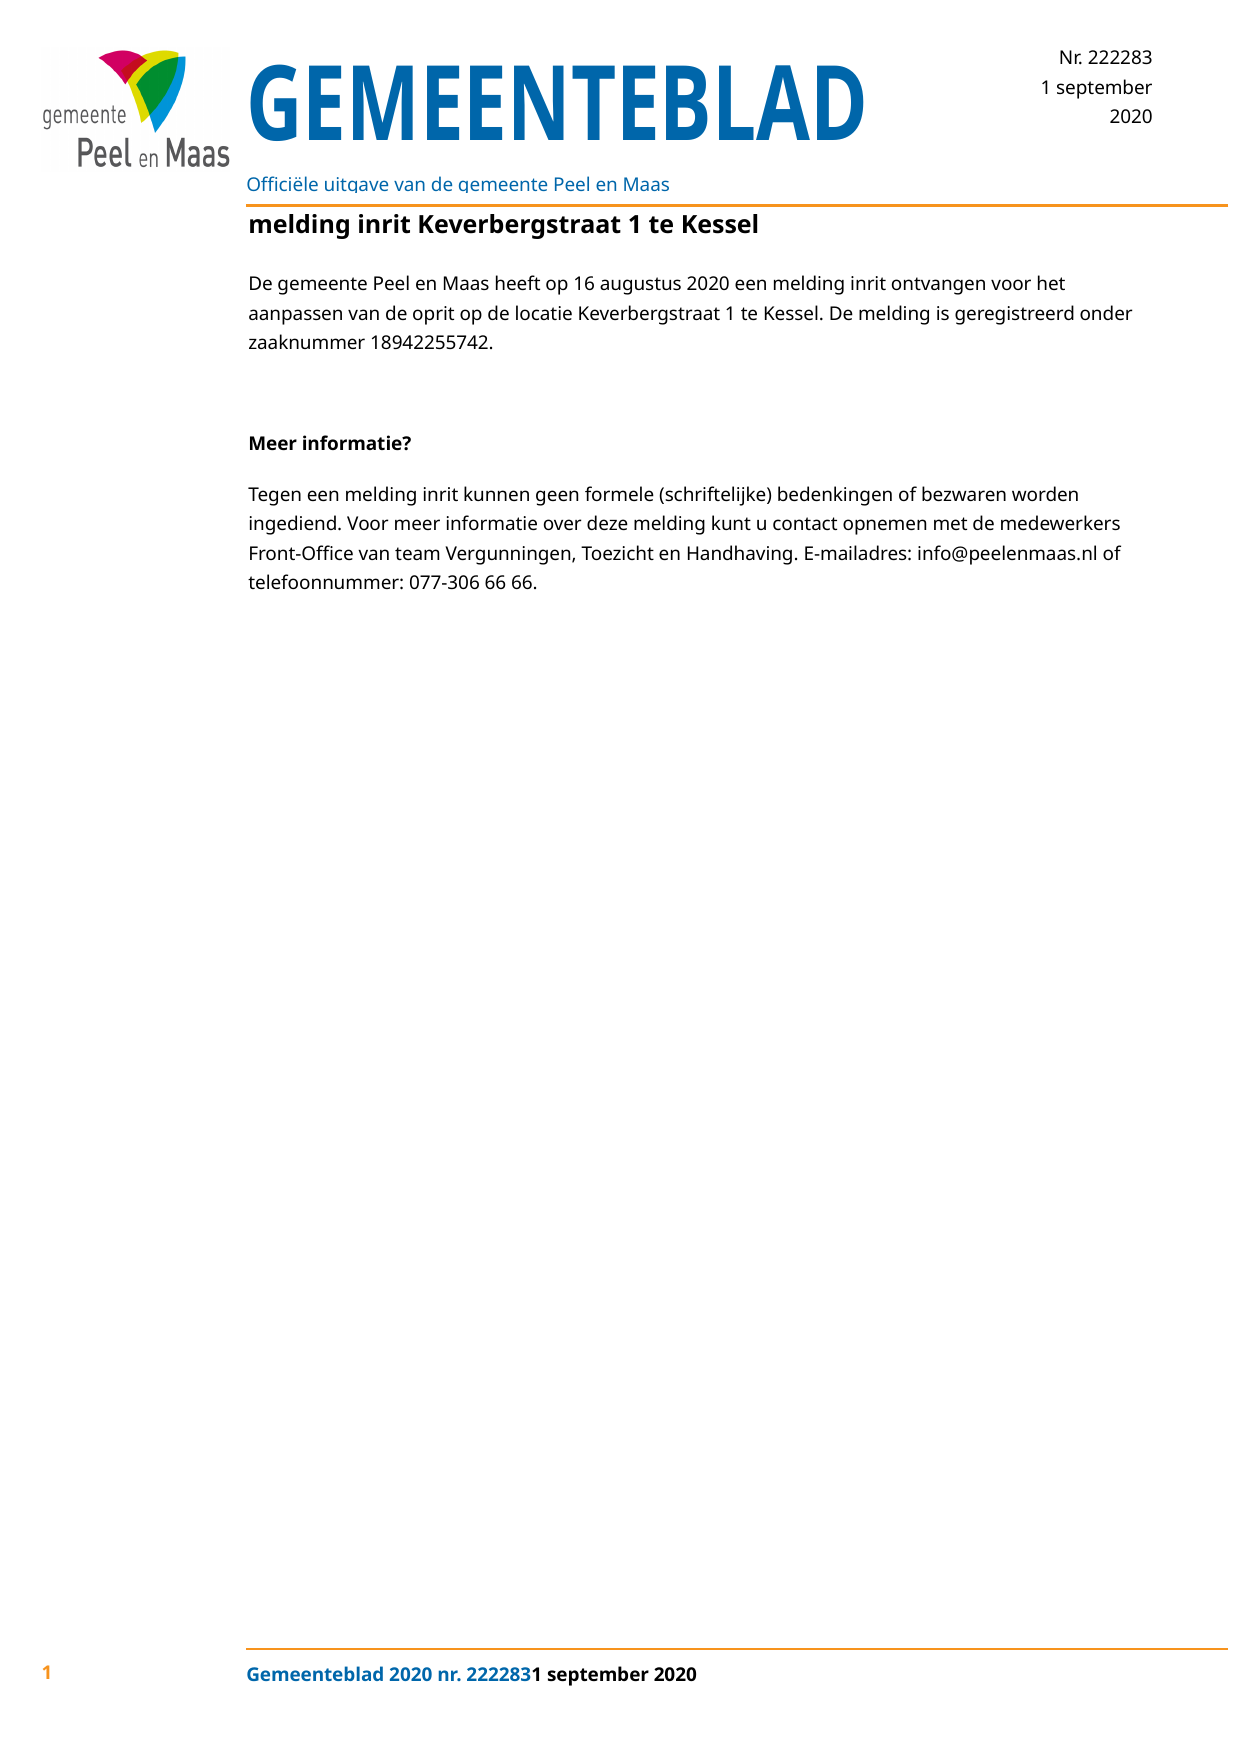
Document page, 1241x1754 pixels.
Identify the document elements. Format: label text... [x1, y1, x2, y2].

text De gemeente Peel en Maas heeft op 16 augustus 2020 een melding inrit ontvangen voor het aanpassen van de oprit op de locatie Keverbergstraat 1 te Kessel. De melding is geregistreerd onder zaaknummer 18942255742. [248, 270, 1152, 355]
text Meer informatie? [248, 430, 1152, 456]
text Tegen een melding inrit kunnen geen formele (schriftelijke) bedenkingen of bezwaren worden ingediend. Voor meer informatie over deze melding kunt u contact opnemen met de medewerkers Front-Office van team Vergunningen, Toezicht en Handhaving. E-mailadres: info@peelenmaas.nl of telefoonnummer: 077-306 66 66. [248, 481, 1152, 595]
text melding inrit Keverbergstraat 1 te Kessel [248, 207, 1152, 241]
picture [41, 47, 231, 172]
